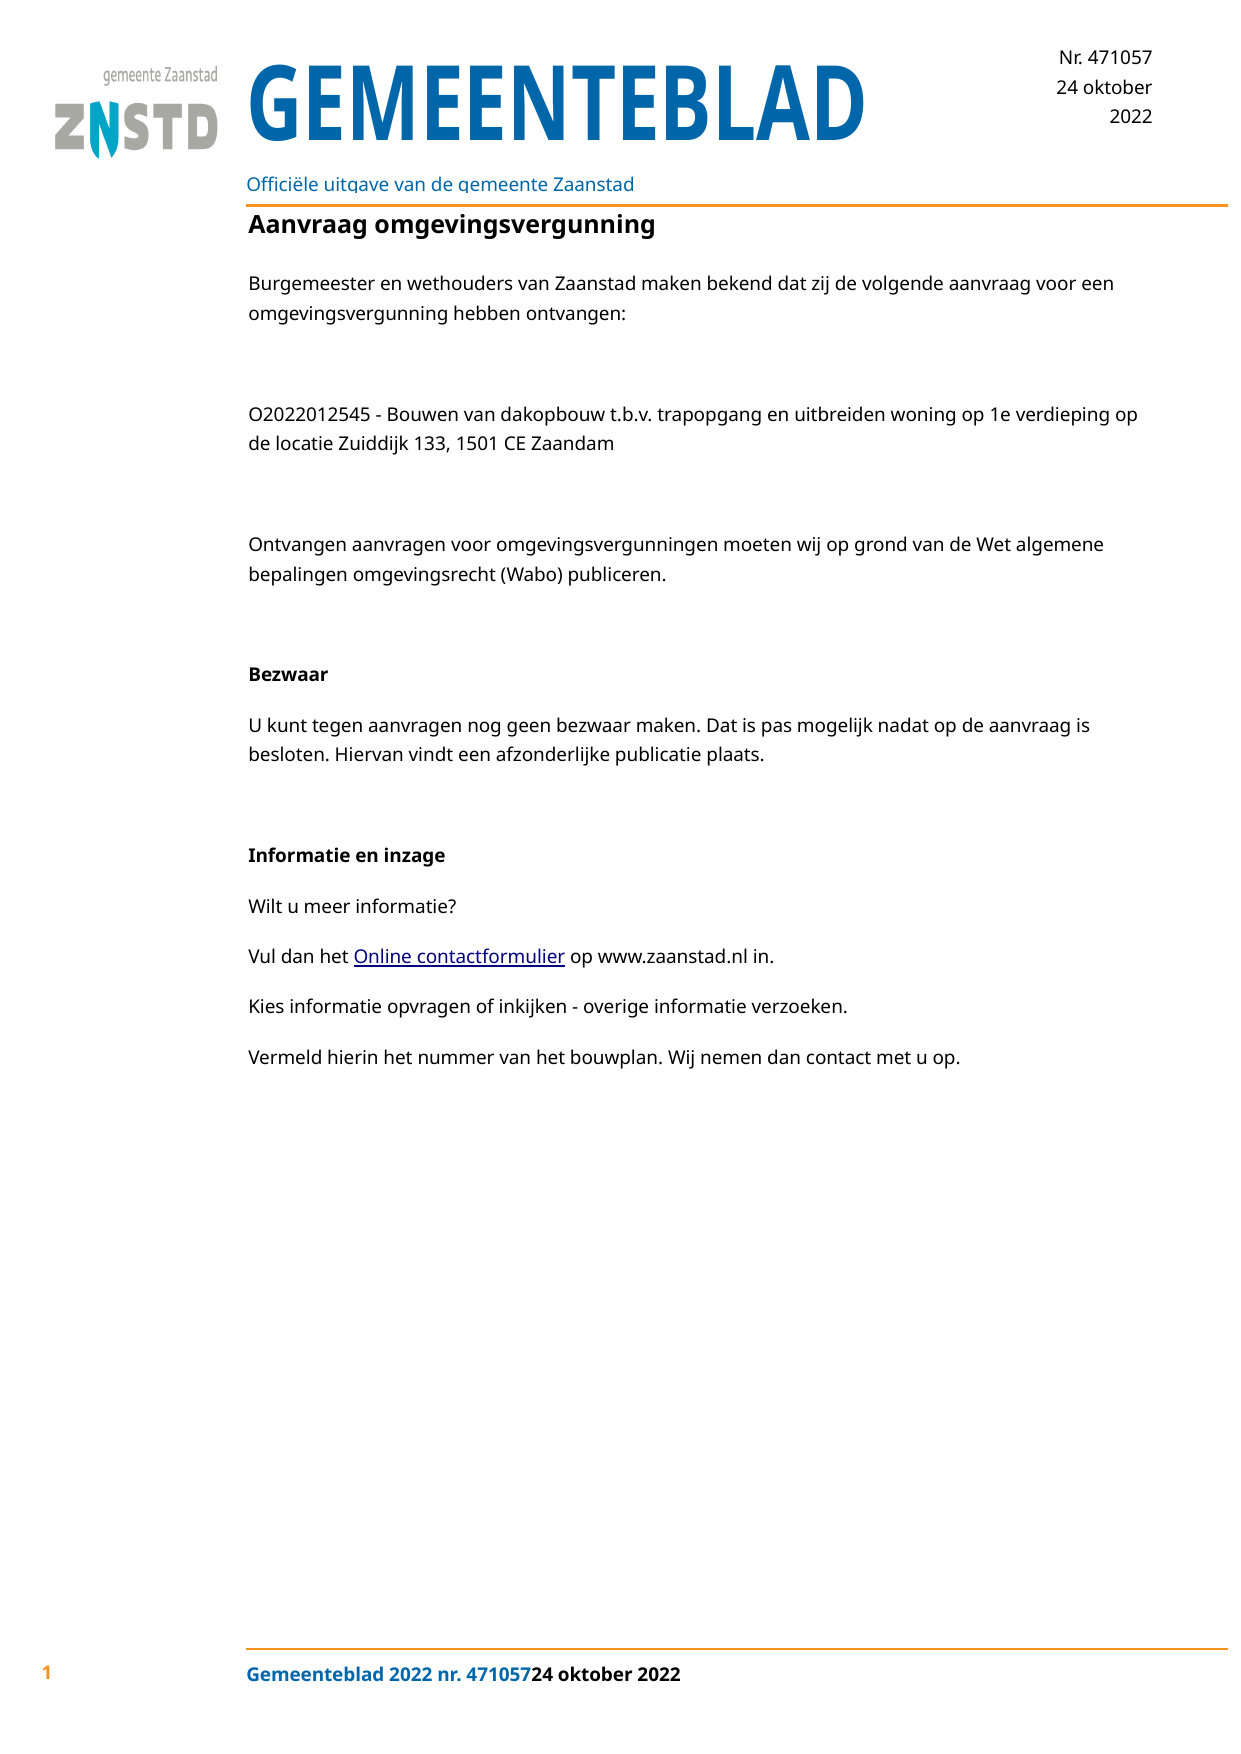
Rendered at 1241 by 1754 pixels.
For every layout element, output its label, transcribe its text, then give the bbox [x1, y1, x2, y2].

text Wilt u meer informatie? [248, 893, 1152, 918]
text Bezwaar [248, 662, 1152, 687]
picture [41, 47, 231, 172]
text Vermeld hierin het nummer van het bouwplan. Wij nemen dan contact met u op. [248, 1044, 1152, 1070]
text O2022012545 - Bouwen van dakopbouw t.b.v. trapopgang en uitbreiden woning op 1e verdieping op de locatie Zuiddijk 133, 1501 CE Zaandam [248, 401, 1152, 456]
text Kies informatie opvragen of inkijken - overige informatie verzoeken. [248, 994, 1152, 1019]
text U kunt tegen aanvragen nog geen bezwaar maken. Dat is pas mogelijk nadat op de aanvraag is besloten. Hiervan vindt een afzonderlijke publicatie plaats. [248, 712, 1152, 767]
text Vul dan het Online contactformulier op www.zaanstad.nl in. [248, 943, 1152, 969]
text Ontvangen aanvragen voor omgevingsvergunningen moeten wij op grond van de Wet algemene bepalingen omgevingsrecht (Wabo) publiceren. [248, 531, 1152, 586]
text Informatie en inzage [248, 842, 1152, 868]
text Aanvraag omgevingsvergunning [248, 207, 1152, 241]
text Burgemeester en wethouders van Zaanstad maken bekend dat zij de volgende aanvraag voor een omgevingsvergunning hebben ontvangen: [248, 270, 1152, 326]
